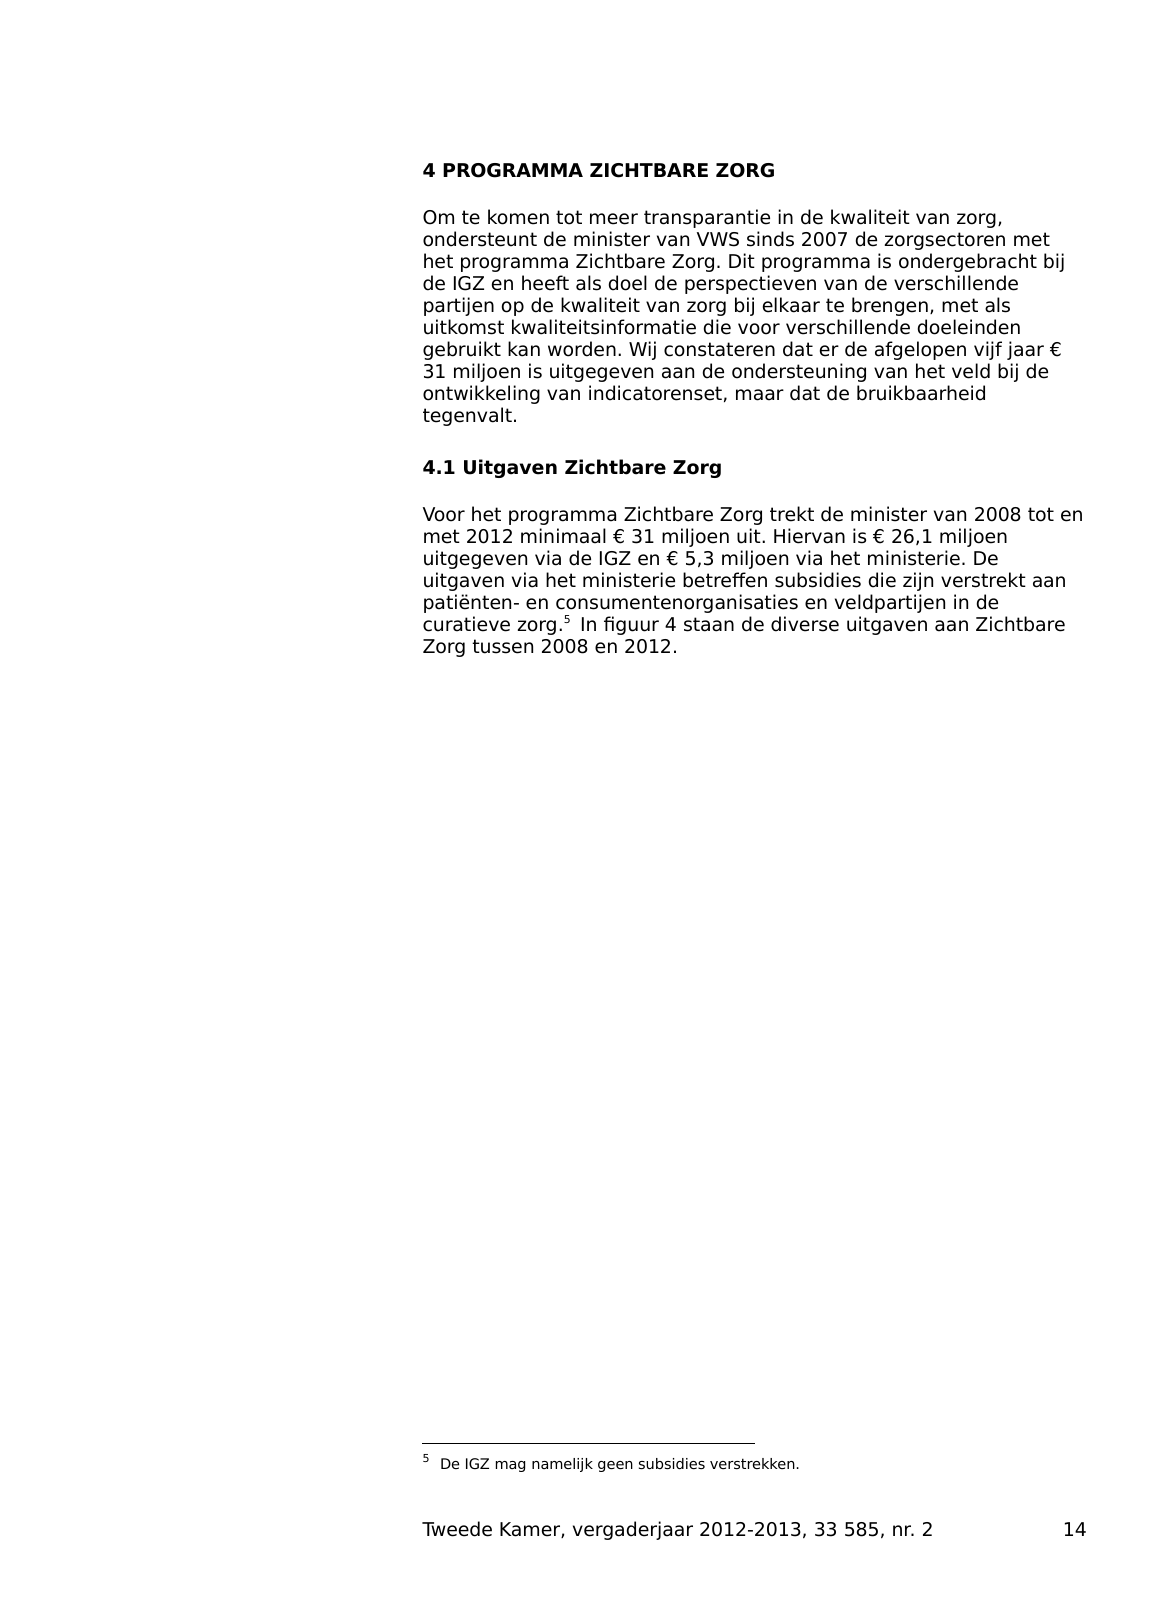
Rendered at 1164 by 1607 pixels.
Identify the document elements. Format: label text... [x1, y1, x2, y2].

text Om te komen tot meer transparantie in de kwaliteit van zorg, ondersteunt de minister van VWS sinds 2007 de zorgsectoren met het programma Zichtbare Zorg. Dit programma is ondergebracht bij de IGZ en heeft als doel de perspectieven van de verschillende partijen op de kwaliteit van zorg bij elkaar te brengen, met als uitkomst kwaliteitsinformatie die voor verschillende doeleinden gebruikt kan worden. Wij constateren dat er de afgelopen vijf jaar € 31 miljoen is uitgegeven aan de ondersteuning van het veld bij de ontwikkeling van indicatorenset, maar dat de bruikbaarheid tegenvalt. [422, 207, 1087, 427]
subtitle 4.1 Uitgaven Zichtbare Zorg [422, 457, 1087, 479]
text Voor het programma Zichtbare Zorg trekt de minister van 2008 tot en met 2012 minimaal € 31 miljoen uit. Hiervan is € 26,1 miljoen uitgegeven via de IGZ en € 5,3 miljoen via het ministerie. De uitgaven via het ministerie betreffen subsidies die zijn verstrekt aan patiënten- en consumentenorganisaties en veldpartijen in de curatieve zorg. In figuur 4 staan de diverse uitgaven aan Zichtbare Zorg tussen 2008 en 2012. [422, 504, 1087, 657]
subtitle 4 PROGRAMMA ZICHTBARE ZORG [422, 160, 1087, 182]
text De IGZ mag namelijk geen subsidies verstrekken. [422, 1452, 1087, 1474]
